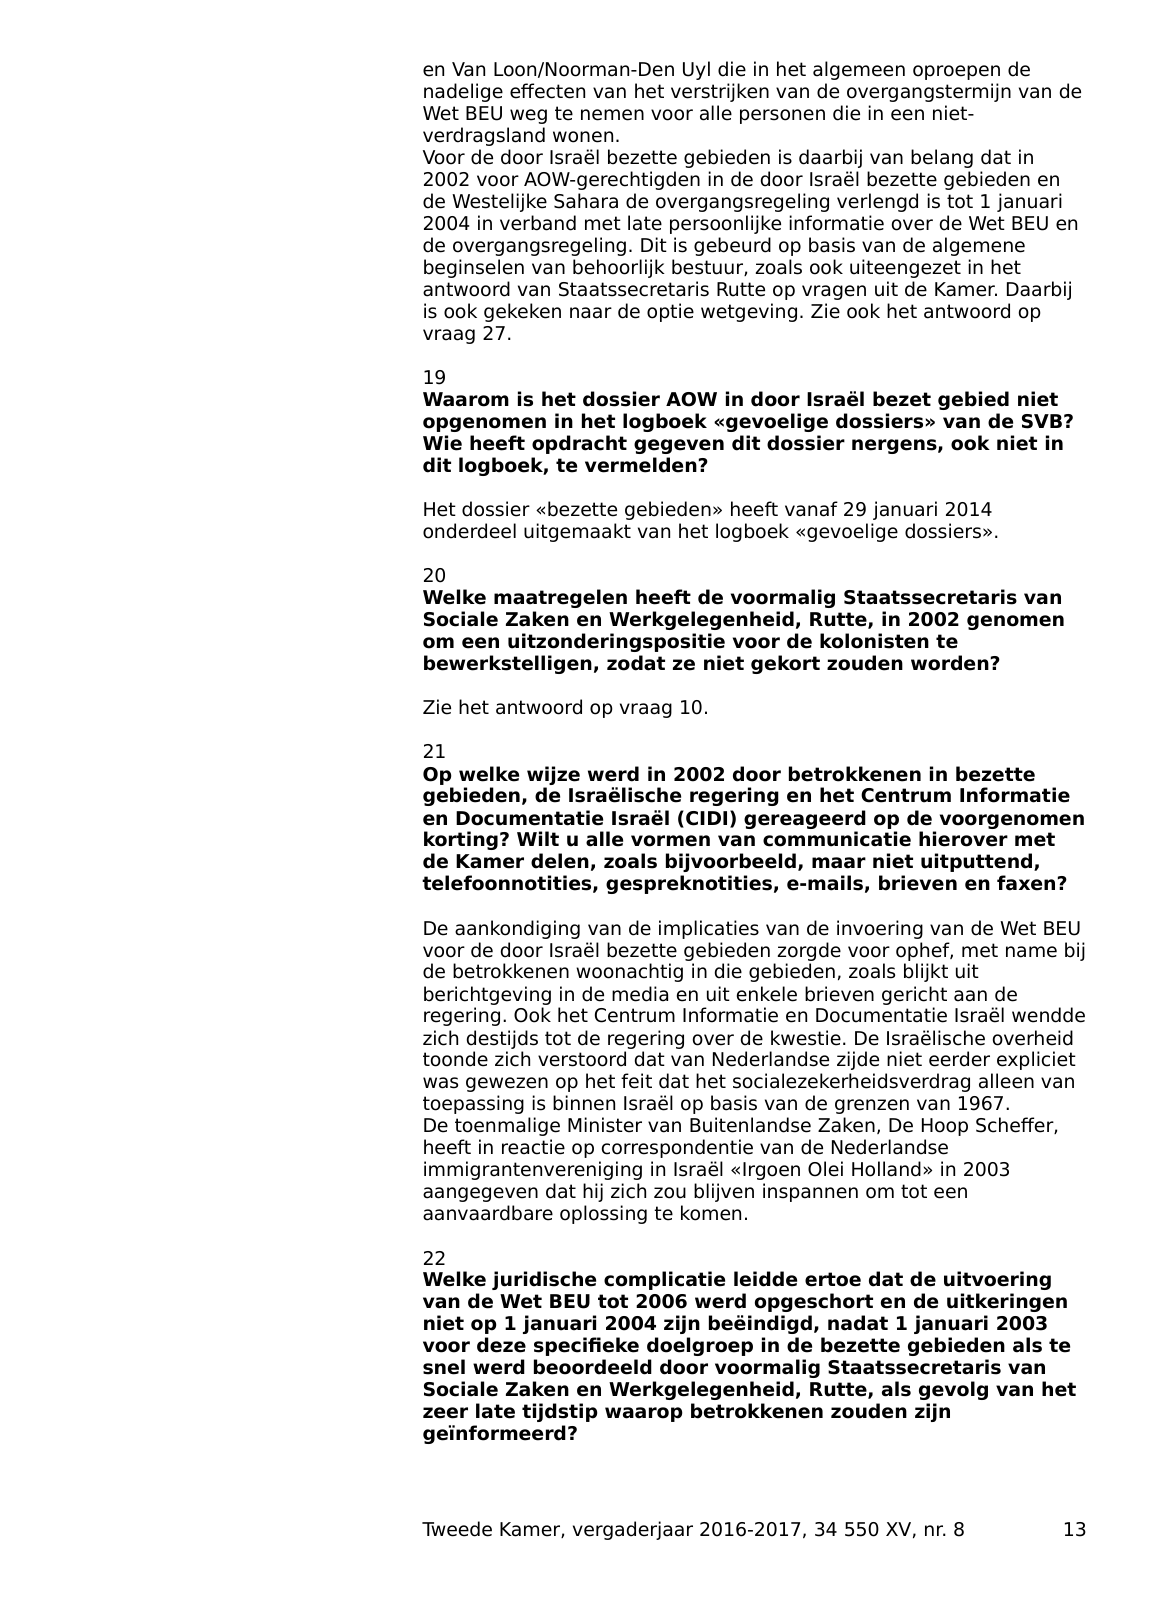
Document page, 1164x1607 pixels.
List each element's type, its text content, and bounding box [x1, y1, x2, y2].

text De aankondiging van de implicaties van de invoering van de Wet BEU voor de door Israël bezette gebieden zorgde voor ophef, met name bij de betrokkenen woonachtig in die gebieden, zoals blijkt uit berichtgeving in de media en uit enkele brieven gericht aan de regering. Ook het Centrum Informatie en Documentatie Israël wendde zich destijds tot de regering over de kwestie. De Israëlische overheid toonde zich verstoord dat van Nederlandse zijde niet eerder expliciet was gewezen op het feit dat het socialezekerheidsverdrag alleen van toepassing is binnen Israël op basis van de grenzen van 1967. [422, 917, 1087, 1115]
text Voor de door Israël bezette gebieden is daarbij van belang dat in 2002 voor AOW-gerechtigden in de door Israël bezette gebieden en de Westelijke Sahara de overgangsregeling verlengd is tot 1 januari 2004 in verband met late persoonlijke informatie over de Wet BEU en de overgangsregeling. Dit is gebeurd op basis van de algemene beginselen van behoorlijk bestuur, zoals ook uiteengezet in het antwoord van Staatssecretaris Rutte op vragen uit de Kamer. Daarbij is ook gekeken naar de optie wetgeving. Zie ook het antwoord op vraag 27. [422, 147, 1087, 345]
text en Van Loon/Noorman-Den Uyl die in het algemeen oproepen de nadelige effecten van het verstrijken van de overgangstermijn van de Wet BEU weg te nemen voor alle personen die in een niet-verdragsland wonen. [422, 59, 1087, 147]
text 20 [422, 565, 1087, 587]
text Op welke wijze werd in 2002 door betrokkenen in bezette gebieden, de Israëlische regering en het Centrum Informatie en Documentatie Israël (CIDI) gereageerd op de voorgenomen korting? Wilt u alle vormen van communicatie hierover met de Kamer delen, zoals bijvoorbeeld, maar niet uitputtend, telefoonnotities, gespreknotities, e-mails, brieven en faxen? [422, 763, 1087, 895]
text 21 [422, 741, 1087, 763]
text Welke juridische complicatie leidde ertoe dat de uitvoering van de Wet BEU tot 2006 werd opgeschort en de uitkeringen niet op 1 januari 2004 zijn beëindigd, nadat 1 januari 2003 voor deze specifieke doelgroep in de bezette gebieden als te snel werd beoordeeld door voormalig Staatssecretaris van Sociale Zaken en Werkgelegenheid, Rutte, als gevolg van het zeer late tijdstip waarop betrokkenen zouden zijn geïnformeerd? [422, 1269, 1087, 1445]
text De toenmalige Minister van Buitenlandse Zaken, De Hoop Scheffer, heeft in reactie op correspondentie van de Nederlandse immigrantenvereniging in Israël «Irgoen Olei Holland» in 2003 aangegeven dat hij zich zou blijven inspannen om tot een aanvaardbare oplossing te komen. [422, 1115, 1087, 1225]
text 19 [422, 367, 1087, 389]
text Het dossier «bezette gebieden» heeft vanaf 29 januari 2014 onderdeel uitgemaakt van het logboek «gevoelige dossiers». [422, 499, 1087, 543]
text Waarom is het dossier AOW in door Israël bezet gebied niet opgenomen in het logboek «gevoelige dossiers» van de SVB? Wie heeft opdracht gegeven dit dossier nergens, ook niet in dit logboek, te vermelden? [422, 389, 1087, 477]
text Zie het antwoord op vraag 10. [422, 697, 1087, 719]
text Welke maatregelen heeft de voormalig Staatssecretaris van Sociale Zaken en Werkgelegenheid, Rutte, in 2002 genomen om een uitzonderingspositie voor de kolonisten te bewerkstelligen, zodat ze niet gekort zouden worden? [422, 587, 1087, 675]
text 22 [422, 1247, 1087, 1269]
